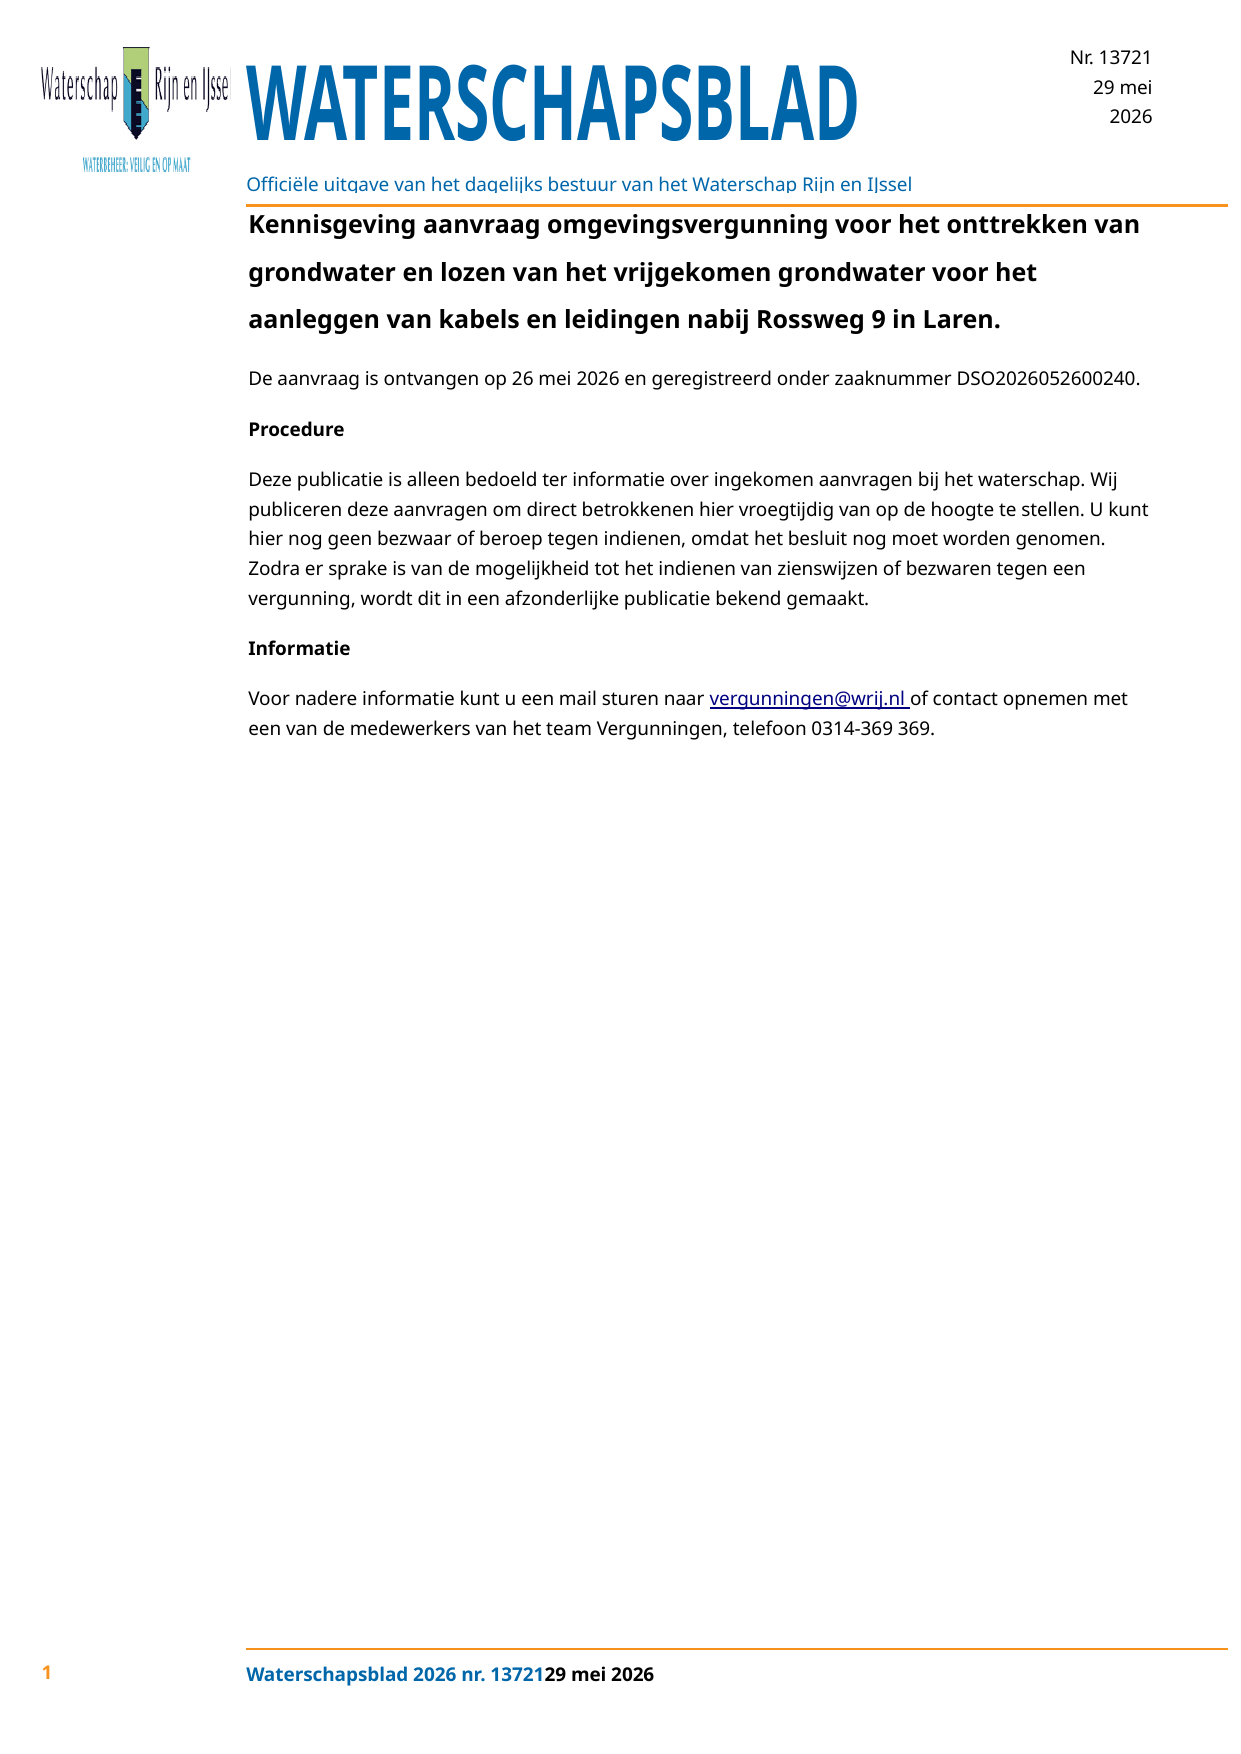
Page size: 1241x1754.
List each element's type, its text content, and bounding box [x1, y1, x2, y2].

text De aanvraag is ontvangen op 26 mei 2026 en geregistreerd onder zaaknummer DSO2026052600240. [248, 366, 1152, 391]
text Procedure [248, 416, 1152, 442]
text Voor nadere informatie kunt u een mail sturen naar vergunningen@wrij.nl of contact opnemen met een van de medewerkers van het team Vergunningen, telefoon 0314-369 369. [248, 686, 1152, 741]
text Kennisgeving aanvraag omgevingsvergunning voor het onttrekken van grondwater en lozen van het vrijgekomen grondwater voor het aanleggen van kabels en leidingen nabij Rossweg 9 in Laren. [248, 207, 1152, 336]
picture [41, 47, 231, 172]
text Informatie [248, 635, 1152, 661]
text Deze publicatie is alleen bedoeld ter informatie over ingekomen aanvragen bij het waterschap. Wij publiceren deze aanvragen om direct betrokkenen hier vroegtijdig van op de hoogte te stellen. U kunt hier nog geen bezwaar of beroep tegen indienen, omdat het besluit nog moet worden genomen. Zodra er sprake is van de mogelijkheid tot het indienen van zienswijzen of bezwaren tegen een vergunning, wordt dit in een afzonderlijke publicatie bekend gemaakt. [248, 466, 1152, 610]
